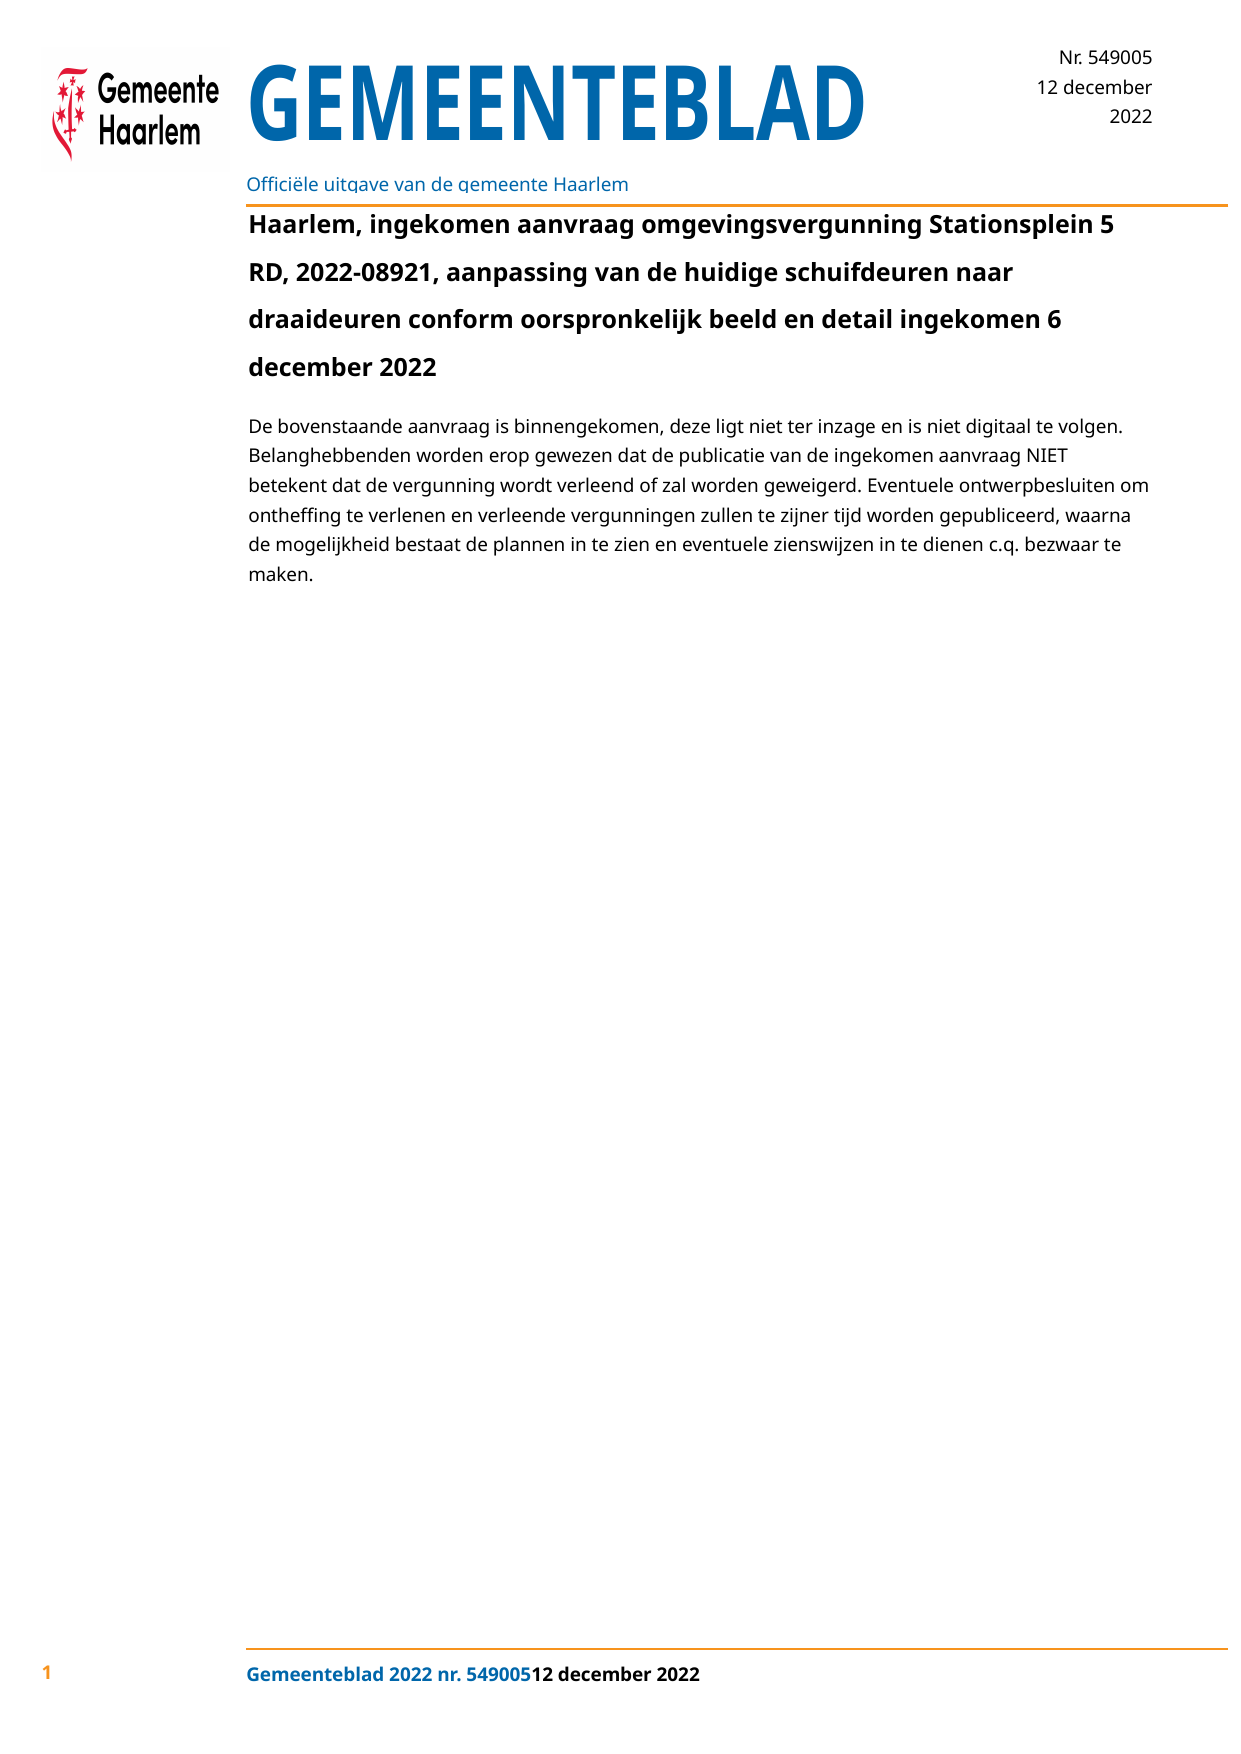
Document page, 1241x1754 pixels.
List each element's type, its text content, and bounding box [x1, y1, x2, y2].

picture [41, 47, 231, 172]
text De bovenstaande aanvraag is binnengekomen, deze ligt niet ter inzage en is niet digitaal te volgen. Belanghebbenden worden erop gewezen dat de publicatie van de ingekomen aanvraag NIET betekent dat de vergunning wordt verleend of zal worden geweigerd. Eventuele ontwerpbesluiten om ontheffing te verlenen en verleende vergunningen zullen te zijner tijd worden gepubliceerd, waarna de mogelijkheid bestaat de plannen in te zien en eventuele zienswijzen in te dienen c.q. bezwaar te maken. [248, 413, 1152, 587]
text Haarlem, ingekomen aanvraag omgevingsvergunning Stationsplein 5 RD, 2022-08921, aanpassing van de huidige schuifdeuren naar draaideuren conform oorspronkelijk beeld en detail ingekomen 6 december 2022 [248, 207, 1152, 384]
